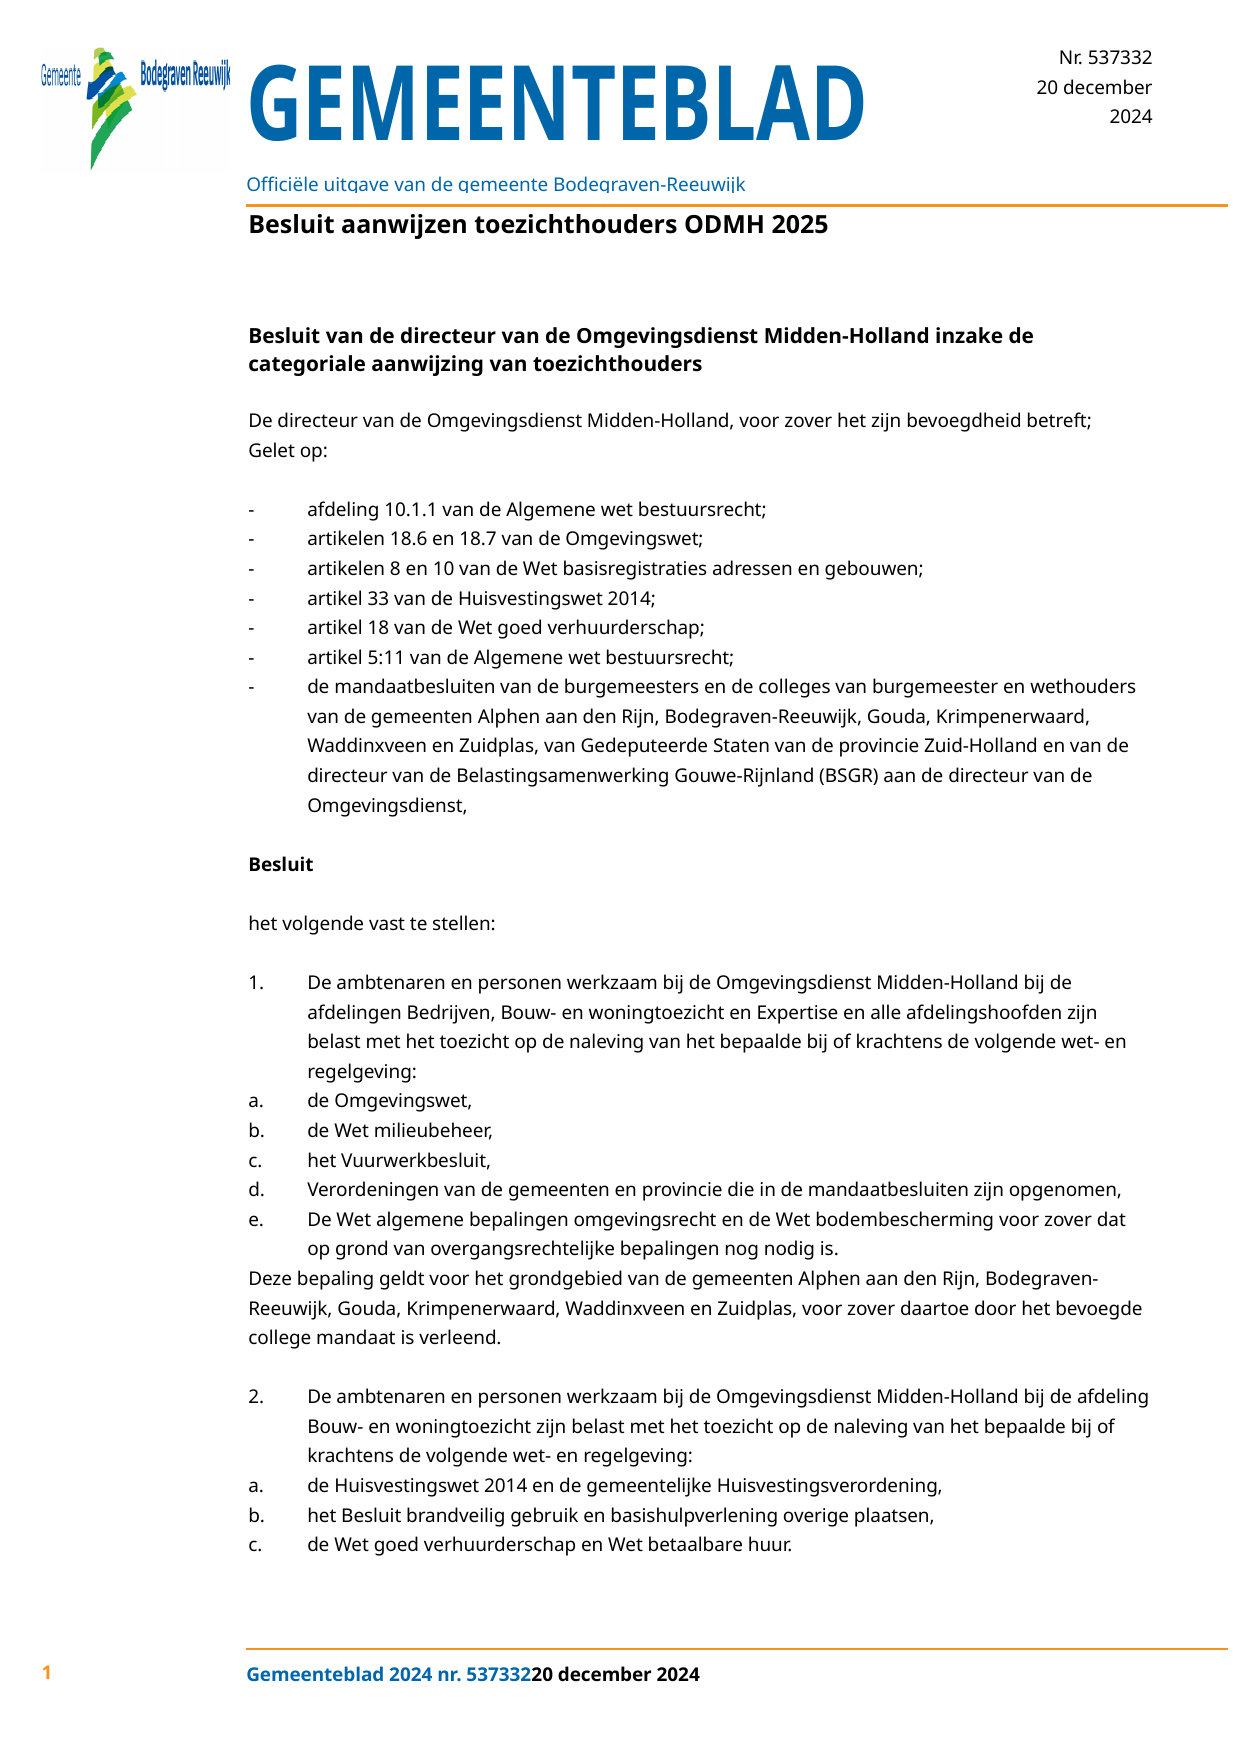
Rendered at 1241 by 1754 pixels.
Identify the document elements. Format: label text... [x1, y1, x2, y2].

list de Omgevingswet, [248, 1088, 1152, 1113]
list artikel 18 van de Wet goed verhuurderschap; [248, 614, 1152, 640]
text Besluit [248, 851, 1152, 877]
list artikelen 8 en 10 van de Wet basisregistraties adressen en gebouwen; [248, 555, 1152, 581]
list artikel 5:11 van de Algemene wet bestuursrecht; [248, 644, 1152, 669]
list artikelen 18.6 en 18.7 van de Omgevingswet; [248, 526, 1152, 551]
list De ambtenaren en personen werkzaam bij de Omgevingsdienst Midden-Holland bij de afdelingen Bedrijven, Bouw- en woningtoezicht en Expertise en alle afdelingshoofden zijn belast met het toezicht op de naleving van het bepaalde bij of krachtens de volgende wet- en regelgeving: [248, 969, 1152, 1084]
list de mandaatbesluiten van de burgemeesters en de colleges van burgemeester en wethouders van de gemeenten Alphen aan den Rijn, Bodegraven-Reeuwijk, Gouda, Krimpenerwaard, Waddinxveen en Zuidplas, van Gedeputeerde Staten van de provincie Zuid-Holland en van de directeur van de Belastingsamenwerking Gouwe-Rijnland (BSGR) aan de directeur van de Omgevingsdienst, [248, 673, 1152, 817]
list de Wet goed verhuurderschap en Wet betaalbare huur. [248, 1531, 1152, 1557]
text De directeur van de Omgevingsdienst Midden-Holland, voor zover het zijn bevoegdheid betreft; [248, 407, 1152, 433]
list het Besluit brandveilig gebruik en basishulpverlening overige plaatsen, [248, 1502, 1152, 1527]
list artikel 33 van de Huisvestingswet 2014; [248, 585, 1152, 610]
list afdeling 10.1.1 van de Algemene wet bestuursrecht; [248, 496, 1152, 522]
list het Vuurwerkbesluit, [248, 1147, 1152, 1172]
picture [41, 47, 231, 172]
list de Wet milieubeheer, [248, 1117, 1152, 1143]
text het volgende vast te stellen: [248, 910, 1152, 936]
text Gelet op: [248, 437, 1152, 462]
text Deze bepaling geldt voor het grondgebied van de gemeenten Alphen aan den Rijn, Bodegraven-Reeuwijk, Gouda, Krimpenerwaard, Waddinxveen en Zuidplas, voor zover daartoe door het bevoegde college mandaat is verleend. [248, 1265, 1152, 1350]
text Besluit aanwijzen toezichthouders ODMH 2025 [248, 207, 1152, 241]
list De Wet algemene bepalingen omgevingsrecht en de Wet bodembescherming voor zover dat op grond van overgangsrechtelijke bepalingen nog nodig is. [248, 1206, 1152, 1261]
list Verordeningen van de gemeenten en provincie die in de mandaatbesluiten zijn opgenomen, [248, 1176, 1152, 1202]
text Besluit van de directeur van de Omgevingsdienst Midden-Holland inzake de categoriale aanwijzing van toezichthouders [248, 321, 1152, 378]
list de Huisvestingswet 2014 en de gemeentelijke Huisvestingsverordening, [248, 1472, 1152, 1498]
list De ambtenaren en personen werkzaam bij de Omgevingsdienst Midden-Holland bij de afdeling Bouw- en woningtoezicht zijn belast met het toezicht op de naleving van het bepaalde bij of krachtens de volgende wet- en regelgeving: [248, 1383, 1152, 1468]
